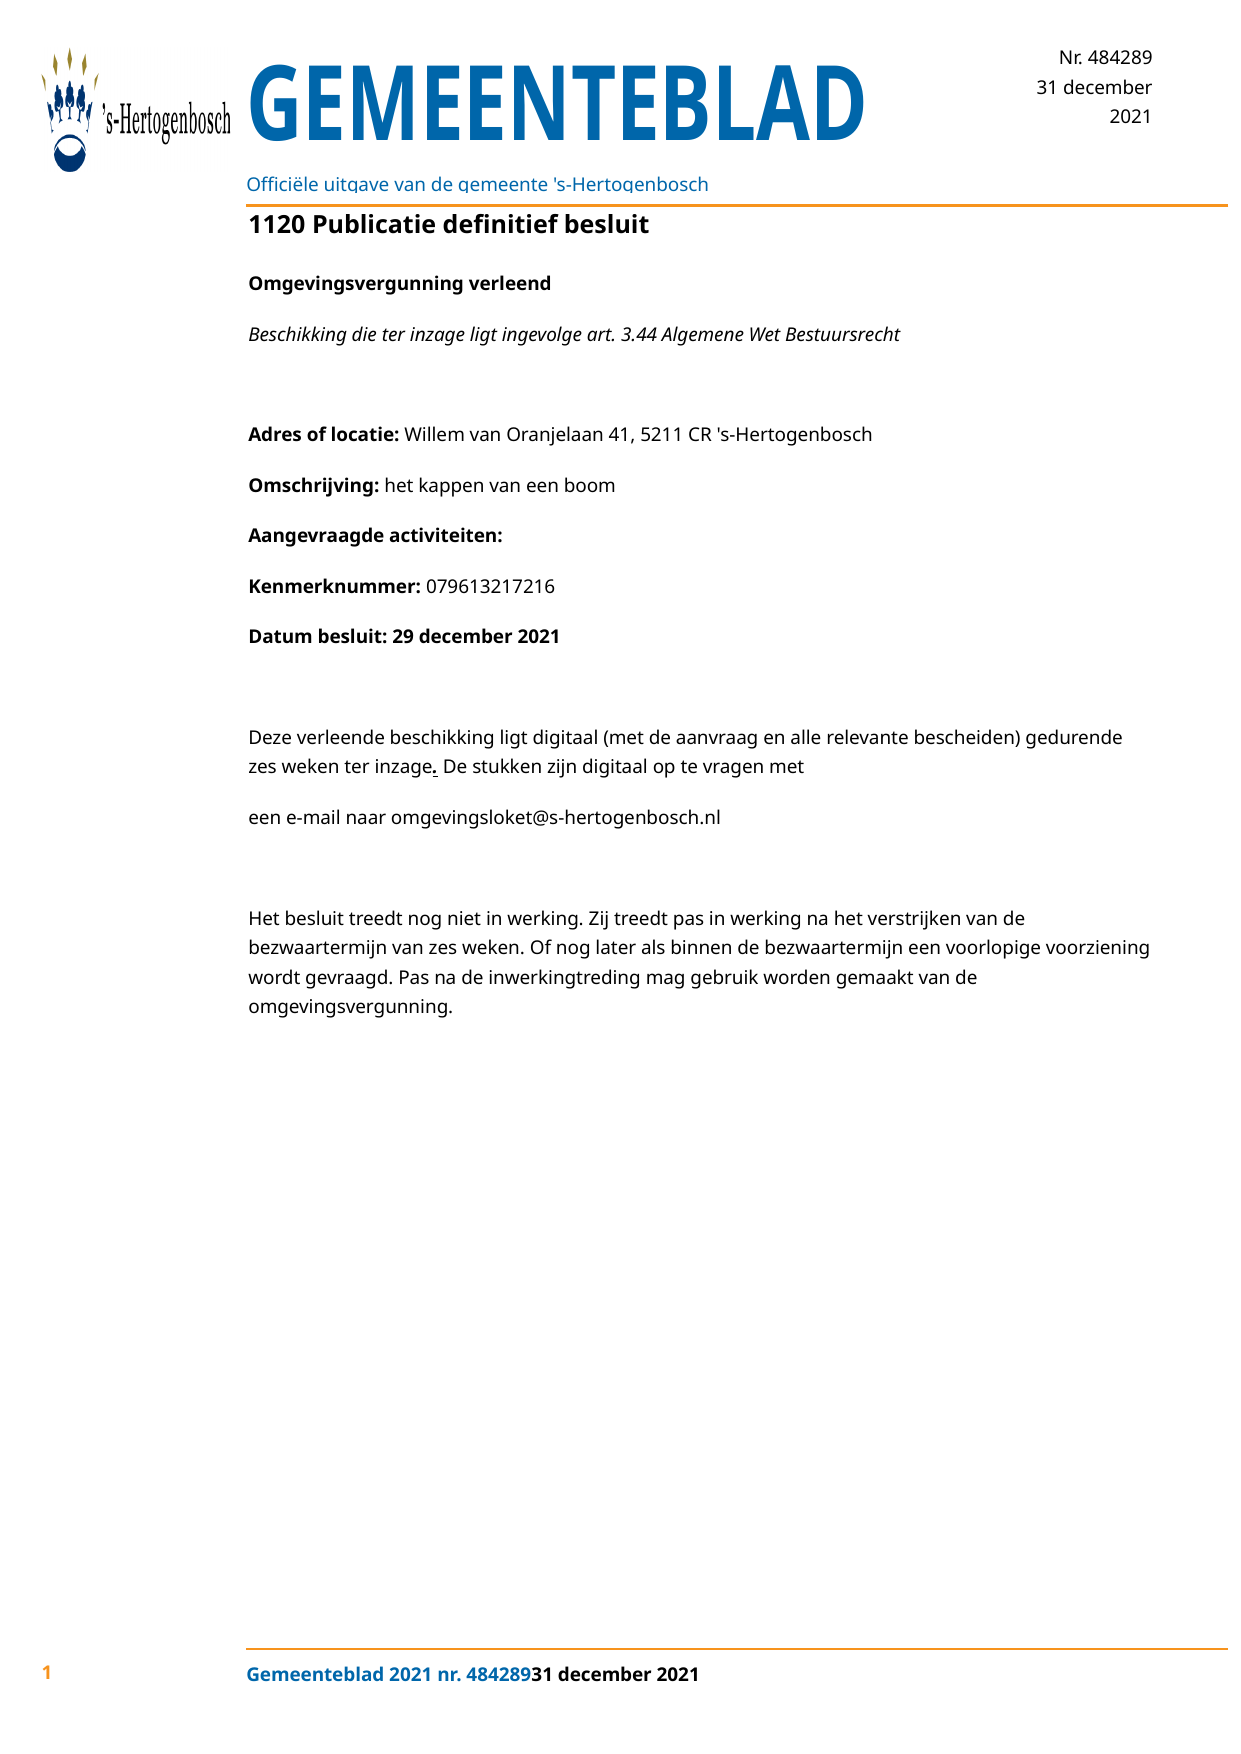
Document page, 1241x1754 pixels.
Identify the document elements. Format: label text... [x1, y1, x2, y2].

text Deze verleende beschikking ligt digitaal (met de aanvraag en alle relevante bescheiden) gedurende zes weken ter inzage. De stukken zijn digitaal op te vragen met [248, 724, 1152, 779]
text Adres of locatie: Willem van Oranjelaan 41, 5211 CR 's-Hertogenbosch [248, 422, 1152, 447]
text Kenmerknummer: 079613217216 [248, 573, 1152, 598]
text Aangevraagde activiteiten: [248, 522, 1152, 548]
text Het besluit treedt nog niet in werking. Zij treedt pas in werking na het verstrijken van de bezwaartermijn van zes weken. Of nog later als binnen de bezwaartermijn een voorlopige voorziening wordt gevraagd. Pas na de inwerkingtreding mag gebruik worden gemaakt van de omgevingsvergunning. [248, 905, 1152, 1019]
text Datum besluit: 29 december 2021 [248, 623, 1152, 649]
text Omgevingsvergunning verleend [248, 270, 1152, 296]
text 1120 Publicatie definitief besluit [248, 207, 1152, 241]
text Beschikking die ter inzage ligt ingevolge art. 3.44 Algemene Wet Bestuursrecht [248, 321, 1152, 346]
text een e-mail naar omgevingsloket@s-hertogenbosch.nl [248, 804, 1152, 830]
picture [41, 47, 231, 172]
text Omschrijving: het kappen van een boom [248, 472, 1152, 498]
